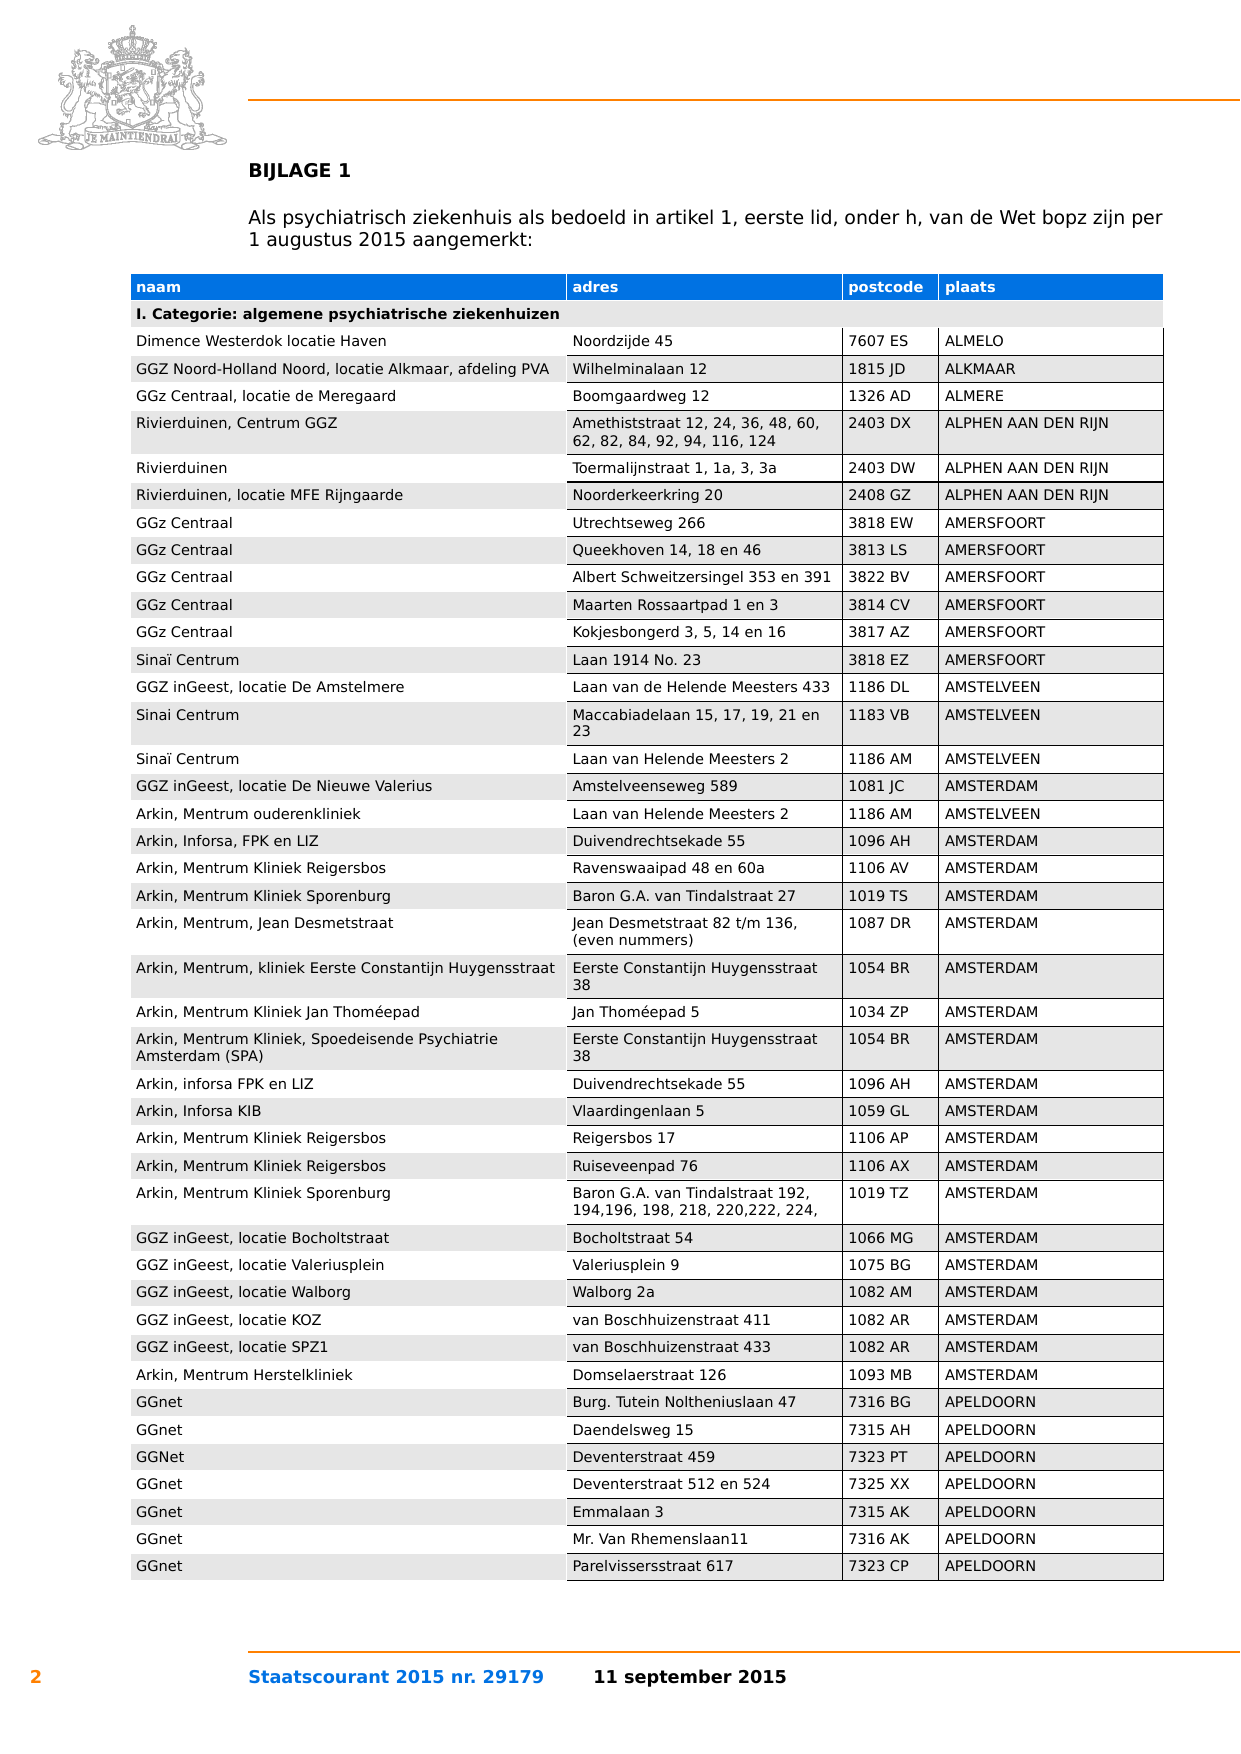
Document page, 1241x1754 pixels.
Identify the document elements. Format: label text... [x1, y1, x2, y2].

table_cell GGNet [131, 1444, 566, 1470]
table_cell 1066 MG [843, 1225, 938, 1251]
table_cell 3817 AZ [843, 620, 938, 646]
table_cell Arkin, Mentrum Kliniek Sporenburg [131, 883, 566, 909]
table_cell AMSTERDAM [939, 856, 1163, 882]
subtitle BIJLAGE 1 [248, 160, 1163, 182]
table_cell GGz Centraal [131, 537, 566, 564]
table_cell 7316 BG [843, 1389, 938, 1416]
table_cell APELDOORN [939, 1526, 1163, 1553]
table_cell Walborg 2a [567, 1280, 842, 1306]
table_cell Rivierduinen, Centrum GGZ [131, 411, 566, 454]
table_cell Daendelsweg 15 [567, 1417, 842, 1443]
table_cell 1059 GL [843, 1098, 938, 1125]
table_cell Queekhoven 14, 18 en 46 [567, 537, 842, 564]
table_header postcode [843, 274, 938, 300]
table_cell Arkin, Mentrum Kliniek Jan Thoméepad [131, 999, 566, 1026]
table_cell AMERSFOORT [939, 510, 1163, 536]
table_cell Vlaardingenlaan 5 [567, 1098, 842, 1125]
table_cell AMSTERDAM [939, 955, 1163, 998]
table_cell 3818 EW [843, 510, 938, 536]
table_cell Parelvissersstraat 617 [567, 1554, 842, 1580]
table_cell 2408 GZ [843, 483, 938, 509]
table_cell Sinai Centrum [131, 702, 566, 745]
table_cell AMSTERDAM [939, 1126, 1163, 1152]
table_cell 7607 ES [843, 329, 938, 355]
table_cell 1093 MB [843, 1362, 938, 1388]
table_cell Amethiststraat 12, 24, 36, 48, 60, 62, 82, 84, 92, 94, 116, 124 [567, 411, 842, 454]
table_cell Valeriusplein 9 [567, 1252, 842, 1279]
table_cell van Boschhuizenstraat 411 [567, 1307, 842, 1333]
table_cell Burg. Tutein Noltheniuslaan 47 [567, 1389, 842, 1416]
table_cell Sinaï Centrum [131, 746, 566, 772]
table_cell 3814 CV [843, 592, 938, 618]
table_cell Baron G.A. van Tindalstraat 27 [567, 883, 842, 909]
table_cell AMSTERDAM [939, 1252, 1163, 1279]
table_cell Laan van de Helende Meesters 433 [567, 674, 842, 701]
table_cell Noordzijde 45 [567, 329, 842, 355]
text Als psychiatrisch ziekenhuis als bedoeld in artikel 1, eerste lid, onder h, van de Wet bopz zijn per 1 augustus 2015 aangemerkt: [248, 207, 1163, 251]
table_cell 1096 AH [843, 828, 938, 854]
table_cell GGnet [131, 1471, 566, 1498]
table_cell Arkin, Inforsa, FPK en LIZ [131, 828, 566, 854]
table_cell APELDOORN [939, 1389, 1163, 1416]
table_cell Duivendrechtsekade 55 [567, 1071, 842, 1097]
table_cell Jean Desmetstraat 82 t/m 136, (even nummers) [567, 910, 842, 954]
table_cell 7323 CP [843, 1554, 938, 1580]
table_cell AMSTELVEEN [939, 674, 1163, 701]
table_cell Ruiseveenpad 76 [567, 1153, 842, 1179]
table_cell GGZ inGeest, locatie Walborg [131, 1280, 566, 1306]
table_cell 1186 AM [843, 801, 938, 827]
table_cell 1034 ZP [843, 999, 938, 1026]
table_cell 3822 BV [843, 565, 938, 591]
table_cell GGZ inGeest, locatie Bocholtstraat [131, 1225, 566, 1251]
table_cell 7316 AK [843, 1526, 938, 1553]
table_cell Laan van Helende Meesters 2 [567, 746, 842, 772]
table_cell Albert Schweitzersingel 353 en 391 [567, 565, 842, 591]
table_cell GGnet [131, 1554, 566, 1580]
table_cell Rivierduinen, locatie MFE Rijngaarde [131, 483, 566, 509]
table_cell AMERSFOORT [939, 647, 1163, 673]
table_cell Domselaerstraat 126 [567, 1362, 842, 1388]
table_cell Arkin, inforsa FPK en LIZ [131, 1071, 566, 1097]
table_cell 1019 TZ [843, 1181, 938, 1224]
table_cell Maccabiadelaan 15, 17, 19, 21 en 23 [567, 702, 842, 745]
table_cell Arkin, Mentrum Kliniek Reigersbos [131, 1126, 566, 1152]
table_cell Amstelveenseweg 589 [567, 774, 842, 800]
table_cell AMSTERDAM [939, 828, 1163, 854]
table_cell 2403 DW [843, 455, 938, 481]
table_cell 2403 DX [843, 411, 938, 454]
table_cell Kokjesbongerd 3, 5, 14 en 16 [567, 620, 842, 646]
table_cell Emmalaan 3 [567, 1499, 842, 1525]
table_cell AMSTERDAM [939, 1362, 1163, 1388]
table_cell GGZ inGeest, locatie De Amstelmere [131, 674, 566, 701]
table_cell GGZ inGeest, locatie De Nieuwe Valerius [131, 774, 566, 800]
table_cell AMSTELVEEN [939, 746, 1163, 772]
table_cell Arkin, Mentrum Kliniek Reigersbos [131, 1153, 566, 1179]
table_cell 1186 AM [843, 746, 938, 772]
table_cell 1106 AP [843, 1126, 938, 1152]
table_cell AMERSFOORT [939, 537, 1163, 564]
table_cell 1815 JD [843, 356, 938, 382]
table_cell GGnet [131, 1417, 566, 1443]
table_cell Dimence Westerdok locatie Haven [131, 329, 566, 355]
table_cell 1054 BR [843, 955, 938, 998]
table_cell APELDOORN [939, 1554, 1163, 1580]
table_cell Arkin, Mentrum Herstelkliniek [131, 1362, 566, 1388]
table_cell GGz Centraal [131, 592, 566, 618]
table_cell GGz Centraal [131, 510, 566, 536]
table_cell ALPHEN AAN DEN RIJN [939, 455, 1163, 481]
table_cell Jan Thoméepad 5 [567, 999, 842, 1026]
table_cell APELDOORN [939, 1417, 1163, 1443]
table_cell AMSTERDAM [939, 1027, 1163, 1070]
picture [38, 25, 227, 150]
table_cell AMERSFOORT [939, 592, 1163, 618]
table_cell Utrechtseweg 266 [567, 510, 842, 536]
table_cell GGZ inGeest, locatie SPZ1 [131, 1335, 566, 1361]
table_cell Eerste Constantijn Huygensstraat 38 [567, 1027, 842, 1070]
table_cell Maarten Rossaartpad 1 en 3 [567, 592, 842, 618]
table_cell AMERSFOORT [939, 620, 1163, 646]
table_cell Laan van Helende Meesters 2 [567, 801, 842, 827]
table_cell Deventerstraat 459 [567, 1444, 842, 1470]
table_cell GGZ inGeest, locatie Valeriusplein [131, 1252, 566, 1279]
table_cell 1326 AD [843, 383, 938, 410]
table_cell AMSTERDAM [939, 883, 1163, 909]
table_cell APELDOORN [939, 1471, 1163, 1498]
table_cell ALMELO [939, 329, 1163, 355]
table_cell 1096 AH [843, 1071, 938, 1097]
table_cell AMERSFOORT [939, 565, 1163, 591]
table_cell 1183 VB [843, 702, 938, 745]
table_cell 1082 AR [843, 1307, 938, 1333]
table_cell Arkin, Mentrum Kliniek Sporenburg [131, 1181, 566, 1224]
table_cell 7323 PT [843, 1444, 938, 1470]
table_cell ALKMAAR [939, 356, 1163, 382]
table_cell Arkin, Mentrum Kliniek, Spoedeisende Psychiatrie Amsterdam (SPA) [131, 1027, 566, 1070]
table_cell AMSTERDAM [939, 1153, 1163, 1179]
table_cell 1081 JC [843, 774, 938, 800]
table_cell Arkin, Mentrum, kliniek Eerste Constantijn Huygensstraat [131, 955, 566, 998]
table_cell AMSTERDAM [939, 1335, 1163, 1361]
table_cell 1106 AX [843, 1153, 938, 1179]
table_cell van Boschhuizenstraat 433 [567, 1335, 842, 1361]
table_cell AMSTELVEEN [939, 702, 1163, 745]
table_cell 1019 TS [843, 883, 938, 909]
table_cell 1186 DL [843, 674, 938, 701]
table_cell Rivierduinen [131, 455, 566, 481]
table_cell Baron G.A. van Tindalstraat 192, 194,196, 198, 218, 220,222, 224, [567, 1181, 842, 1224]
table_cell AMSTERDAM [939, 1071, 1163, 1097]
table_cell GGZ inGeest, locatie KOZ [131, 1307, 566, 1333]
table_cell ALMERE [939, 383, 1163, 410]
table_cell ALPHEN AAN DEN RIJN [939, 411, 1163, 454]
table_cell AMSTELVEEN [939, 801, 1163, 827]
table_cell 7315 AH [843, 1417, 938, 1443]
table_cell 1082 AR [843, 1335, 938, 1361]
table_header plaats [939, 274, 1163, 300]
table_cell APELDOORN [939, 1499, 1163, 1525]
table_cell Arkin, Mentrum Kliniek Reigersbos [131, 856, 566, 882]
table_cell GGz Centraal [131, 620, 566, 646]
table_cell Arkin, Inforsa KIB [131, 1098, 566, 1125]
table_cell GGZ Noord-Holland Noord, locatie Alkmaar, afdeling PVA [131, 356, 566, 382]
table_cell AMSTERDAM [939, 774, 1163, 800]
table_cell Noorderkeerkring 20 [567, 483, 842, 509]
table_cell AMSTERDAM [939, 999, 1163, 1026]
table_cell I. Categorie: algemene psychiatrische ziekenhuizen [131, 301, 1163, 327]
table_header naam [131, 274, 566, 300]
table_cell AMSTERDAM [939, 1280, 1163, 1306]
table_cell Duivendrechtsekade 55 [567, 828, 842, 854]
table_cell AMSTERDAM [939, 910, 1163, 954]
table_cell Laan 1914 No. 23 [567, 647, 842, 673]
table_cell Bocholtstraat 54 [567, 1225, 842, 1251]
table_cell ALPHEN AAN DEN RIJN [939, 483, 1163, 509]
table_cell Reigersbos 17 [567, 1126, 842, 1152]
table_cell AMSTERDAM [939, 1181, 1163, 1224]
table_cell GGz Centraal, locatie de Meregaard [131, 383, 566, 410]
table_cell Boomgaardweg 12 [567, 383, 842, 410]
table_cell GGnet [131, 1389, 566, 1416]
table_cell 3813 LS [843, 537, 938, 564]
table_cell Sinaï Centrum [131, 647, 566, 673]
table_cell 7325 XX [843, 1471, 938, 1498]
table_cell 1087 DR [843, 910, 938, 954]
table_cell Ravenswaaipad 48 en 60a [567, 856, 842, 882]
table_cell 3818 EZ [843, 647, 938, 673]
table_cell APELDOORN [939, 1444, 1163, 1470]
table_cell Toermalijnstraat 1, 1a, 3, 3a [567, 455, 842, 481]
table_cell GGz Centraal [131, 565, 566, 591]
table_cell 1054 BR [843, 1027, 938, 1070]
table_cell GGnet [131, 1499, 566, 1525]
table_cell Arkin, Mentrum ouderenkliniek [131, 801, 566, 827]
table_cell 1082 AM [843, 1280, 938, 1306]
table_cell GGnet [131, 1526, 566, 1553]
table_cell Deventerstraat 512 en 524 [567, 1471, 842, 1498]
table_cell AMSTERDAM [939, 1098, 1163, 1125]
table_cell Wilhelminalaan 12 [567, 356, 842, 382]
table_cell Arkin, Mentrum, Jean Desmetstraat [131, 910, 566, 954]
table_cell Eerste Constantijn Huygensstraat 38 [567, 955, 842, 998]
table_cell Mr. Van Rhemenslaan11 [567, 1526, 842, 1553]
table_cell AMSTERDAM [939, 1307, 1163, 1333]
table_header adres [567, 274, 842, 300]
table_cell 1106 AV [843, 856, 938, 882]
table_cell AMSTERDAM [939, 1225, 1163, 1251]
table_cell 7315 AK [843, 1499, 938, 1525]
table_cell 1075 BG [843, 1252, 938, 1279]
